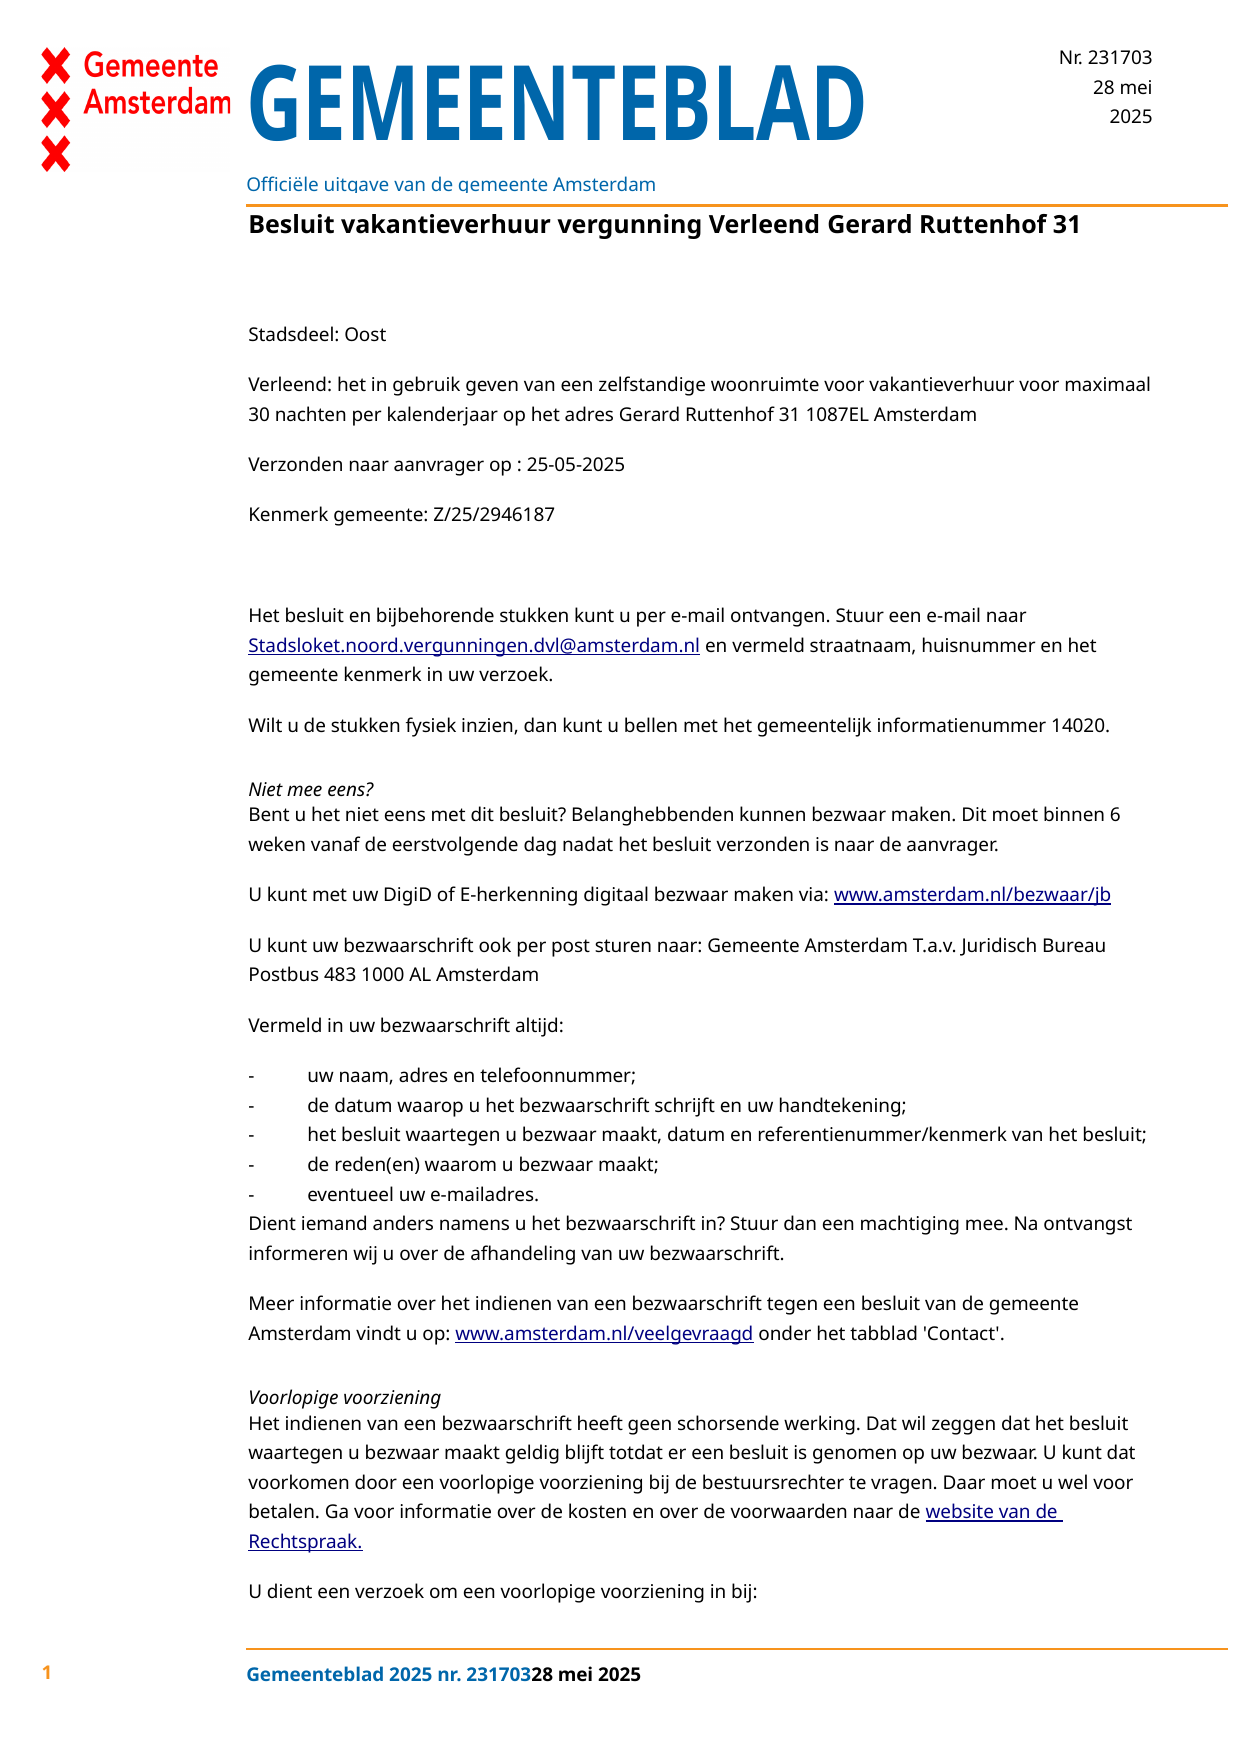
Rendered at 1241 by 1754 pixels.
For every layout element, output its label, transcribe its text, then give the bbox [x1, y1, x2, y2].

text Stadsdeel: Oost [248, 321, 1152, 346]
text Vermeld in uw bezwaarschrift altijd: [248, 1012, 1152, 1038]
text Kenmerk gemeente: Z/25/2946187 [248, 502, 1152, 527]
list het besluit waartegen u bezwaar maakt, datum en referentienummer/kenmerk van het besluit; [248, 1122, 1152, 1147]
text Dient iemand anders namens u het bezwaarschrift in? Stuur dan een machtiging mee. Na ontvangst informeren wij u over de afhandeling van uw bezwaarschrift. [248, 1210, 1152, 1266]
text Wilt u de stukken fysiek inzien, dan kunt u bellen met het gemeentelijk informatienummer 14020. [248, 712, 1152, 738]
text U dient een verzoek om een voorlopige voorziening in bij: [248, 1578, 1152, 1604]
text Het besluit en bijbehorende stukken kunt u per e-mail ontvangen. Stuur een e-mail naar Stadsloket.noord.vergunningen.dvl@amsterdam.nl en vermeld straatnaam, huisnummer en het gemeente kenmerk in uw verzoek. [248, 602, 1152, 687]
list de datum waarop u het bezwaarschrift schrijft en uw handtekening; [248, 1092, 1152, 1118]
text Meer informatie over het indienen van een bezwaarschrift tegen een besluit van de gemeente Amsterdam vindt u op: www.amsterdam.nl/veelgevraagd onder het tabblad 'Contact'. [248, 1290, 1152, 1346]
picture [41, 47, 231, 172]
text U kunt met uw DigiD of E-herkenning digitaal bezwaar maken via: www.amsterdam.nl/bezwaar/jb [248, 882, 1152, 907]
text U kunt uw bezwaarschrift ook per post sturen naar: Gemeente Amsterdam T.a.v. Juridisch Bureau Postbus 483 1000 AL Amsterdam [248, 932, 1152, 987]
list uw naam, adres en telefoonnummer; [248, 1062, 1152, 1088]
text Niet mee eens? [248, 776, 1152, 802]
text Besluit vakantieverhuur vergunning Verleend Gerard Ruttenhof 31 [248, 207, 1152, 241]
text Het indienen van een bezwaarschrift heeft geen schorsende werking. Dat wil zeggen dat het besluit waartegen u bezwaar maakt geldig blijft totdat er een besluit is genomen op uw bezwaar. U kunt dat voorkomen door een voorlopige voorziening bij de bestuursrechter te vragen. Daar moet u wel voor betalen. Ga voor informatie over de kosten en over de voorwaarden naar de website van de Rechtspraak. [248, 1410, 1152, 1554]
text Verleend: het in gebruik geven van een zelfstandige woonruimte voor vakantieverhuur voor maximaal 30 nachten per kalenderjaar op het adres Gerard Ruttenhof 31 1087EL Amsterdam [248, 371, 1152, 426]
text Verzonden naar aanvrager op : 25-05-2025 [248, 451, 1152, 477]
list de reden(en) waarom u bezwaar maakt; [248, 1151, 1152, 1177]
text Voorlopige voorziening [248, 1384, 1152, 1410]
list eventueel uw e-mailadres. [248, 1181, 1152, 1207]
text Bent u het niet eens met dit besluit? Belanghebbenden kunnen bezwaar maken. Dit moet binnen 6 weken vanaf de eerstvolgende dag nadat het besluit verzonden is naar de aanvrager. [248, 802, 1152, 857]
